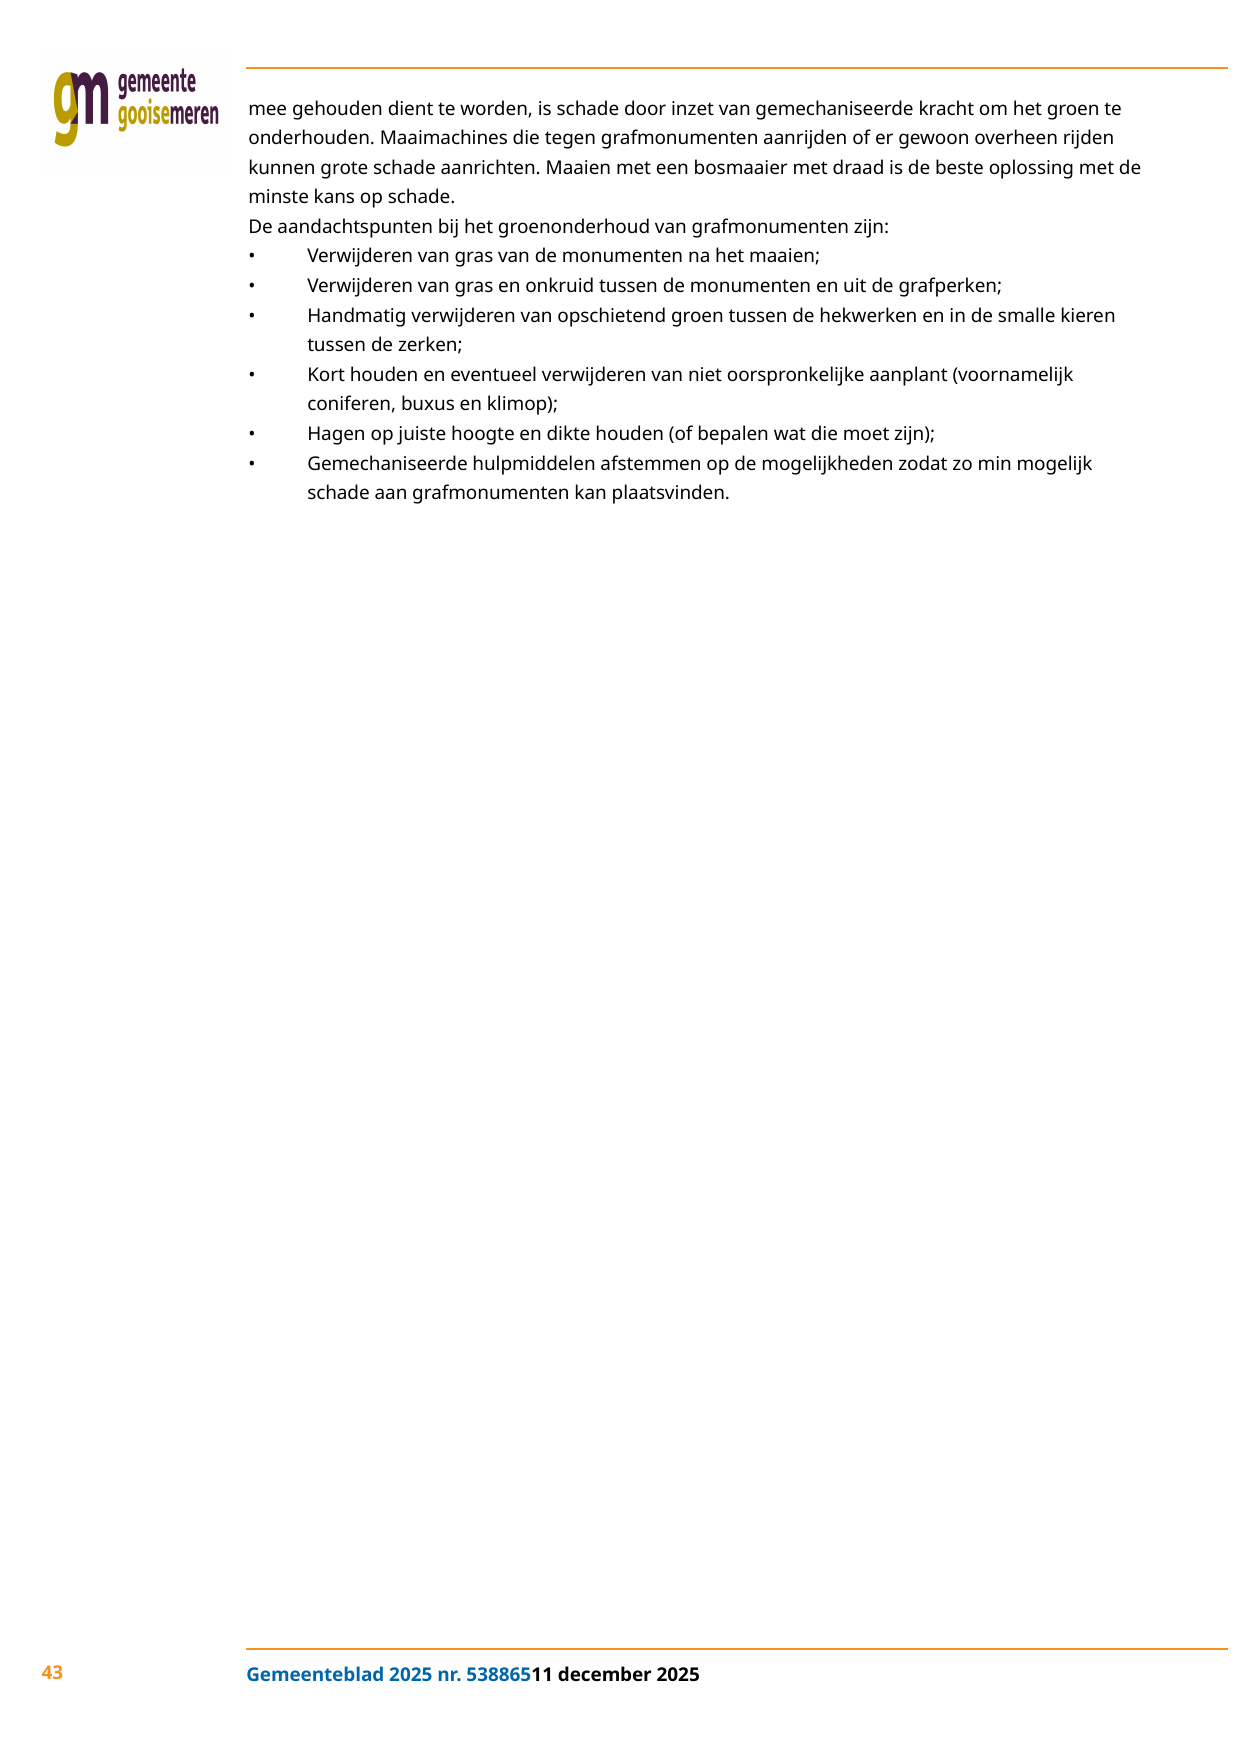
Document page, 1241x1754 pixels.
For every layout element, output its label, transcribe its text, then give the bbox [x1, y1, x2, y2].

list Verwijderen van gras van de monumenten na het maaien; [248, 243, 1152, 268]
list Kort houden en eventueel verwijderen van niet oorspronkelijke aanplant (voornamelijk coniferen, buxus en klimop); [248, 361, 1152, 416]
text mee gehouden dient te worden, is schade door inzet van gemechaniseerde kracht om het groen te onderhouden. Maaimachines die tegen grafmonumenten aanrijden of er gewoon overheen rijden kunnen grote schade aanrichten. Maaien met een bosmaaier met draad is de beste oplossing met de minste kans op schade. [248, 95, 1152, 209]
picture [41, 47, 231, 172]
list Gemechaniseerde hulpmiddelen afstemmen op de mogelijkheden zodat zo min mogelijk schade aan grafmonumenten kan plaatsvinden. [248, 450, 1152, 505]
list Verwijderen van gras en onkruid tussen de monumenten en uit de grafperken; [248, 272, 1152, 298]
list Handmatig verwijderen van opschietend groen tussen de hekwerken en in de smalle kieren tussen de zerken; [248, 302, 1152, 357]
text De aandachtspunten bij het groenonderhoud van grafmonumenten zijn: [248, 213, 1152, 239]
list Hagen op juiste hoogte en dikte houden (of bepalen wat die moet zijn); [248, 420, 1152, 446]
